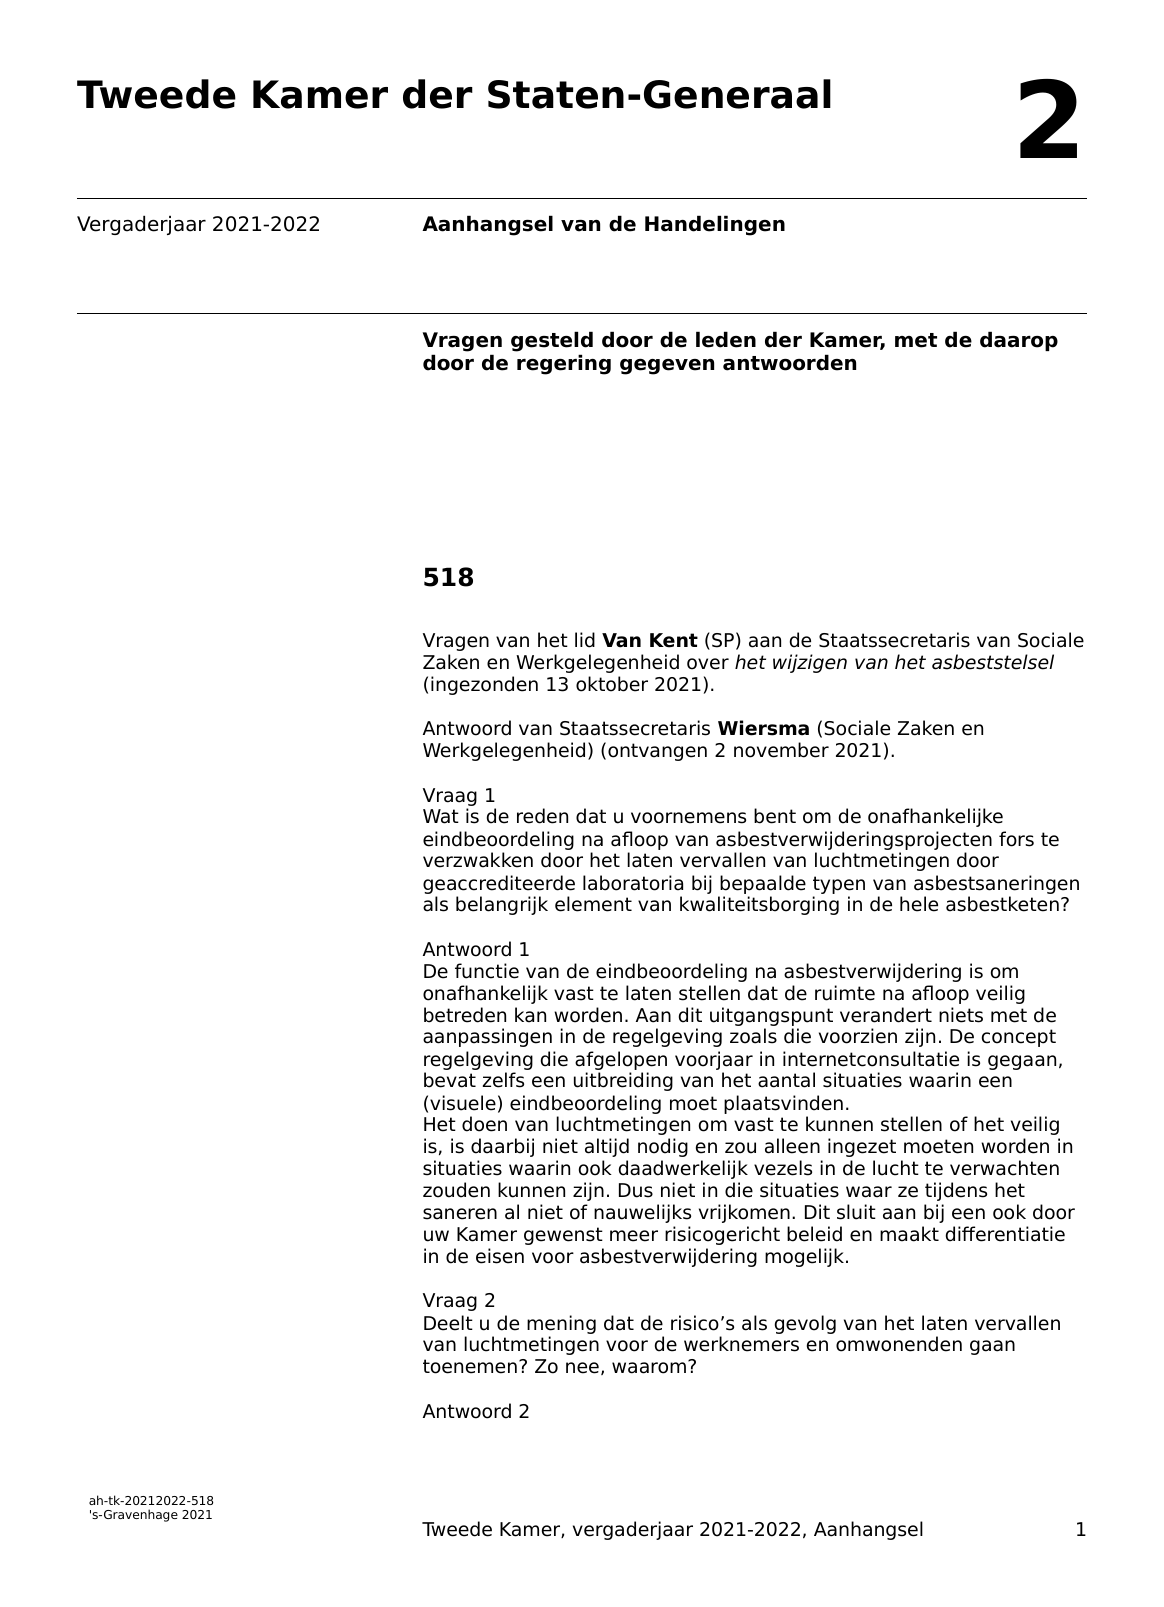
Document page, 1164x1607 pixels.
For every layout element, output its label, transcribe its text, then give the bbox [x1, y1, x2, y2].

table_cell Vergaderjaar 2021-2022 [77, 199, 422, 313]
table_cell [77, 314, 422, 375]
text Deelt u de mening dat de risico’s als gevolg van het laten vervallen van luchtmetingen voor de werknemers en omwonenden gaan toenemen? Zo nee, waarom? [422, 1312, 1087, 1378]
text Vraag 1 [422, 784, 1087, 806]
text Vraag 2 [422, 1290, 1087, 1312]
text Wat is de reden dat u voornemens bent om de onafhankelijke eindbeoordeling na afloop van asbestverwijderingsprojecten fors te verzwakken door het laten vervallen van luchtmetingen door geaccrediteerde laboratoria bij bepaalde typen van asbestsaneringen als belangrijk element van kwaliteitsborging in de hele asbestketen? [422, 806, 1087, 916]
table_cell Aanhangsel van de Handelingen [422, 199, 1087, 313]
text 518 [422, 563, 1087, 592]
table_header 2 [886, 59, 1087, 198]
text Het doen van luchtmetingen om vast te kunnen stellen of het veilig is, is daarbij niet altijd nodig en zou alleen ingezet moeten worden in situaties waarin ook daadwerkelijk vezels in de lucht te verwachten zouden kunnen zijn. Dus niet in die situaties waar ze tijdens het saneren al niet of nauwelijks vrijkomen. Dit sluit aan bij een ook door uw Kamer gewenst meer risicogericht beleid en maakt differentiatie in de eisen voor asbestverwijdering mogelijk. [422, 1114, 1087, 1268]
text ah-tk-20212022-518 [88, 1494, 323, 1508]
text Antwoord van Staatssecretaris Wiersma (Sociale Zaken en Werkgelegenheid) (ontvangen 2 november 2021). [422, 718, 1087, 762]
text De functie van de eindbeoordeling na asbestverwijdering is om onafhankelijk vast te laten stellen dat de ruimte na afloop veilig betreden kan worden. Aan dit uitgangspunt verandert niets met de aanpassingen in de regelgeving zoals die voorzien zijn. De concept regelgeving die afgelopen voorjaar in internetconsultatie is gegaan, bevat zelfs een uitbreiding van het aantal situaties waarin een (visuele) eindbeoordeling moet plaatsvinden. [422, 961, 1087, 1114]
table_cell Vragen gesteld door de leden der Kamer, met de daarop door de regering gegeven antwoorden [422, 314, 1087, 375]
table_header Tweede Kamer der Staten-Generaal [77, 59, 886, 198]
text Vragen van het lid Van Kent (SP) aan de Staatssecretaris van Sociale Zaken en Werkgelegenheid over het wijzigen van het asbeststelsel (ingezonden 13 oktober 2021). [422, 630, 1087, 696]
text Antwoord 2 [422, 1401, 1087, 1422]
text 's-Gravenhage 2021 [88, 1508, 323, 1522]
text Antwoord 1 [422, 938, 1087, 961]
